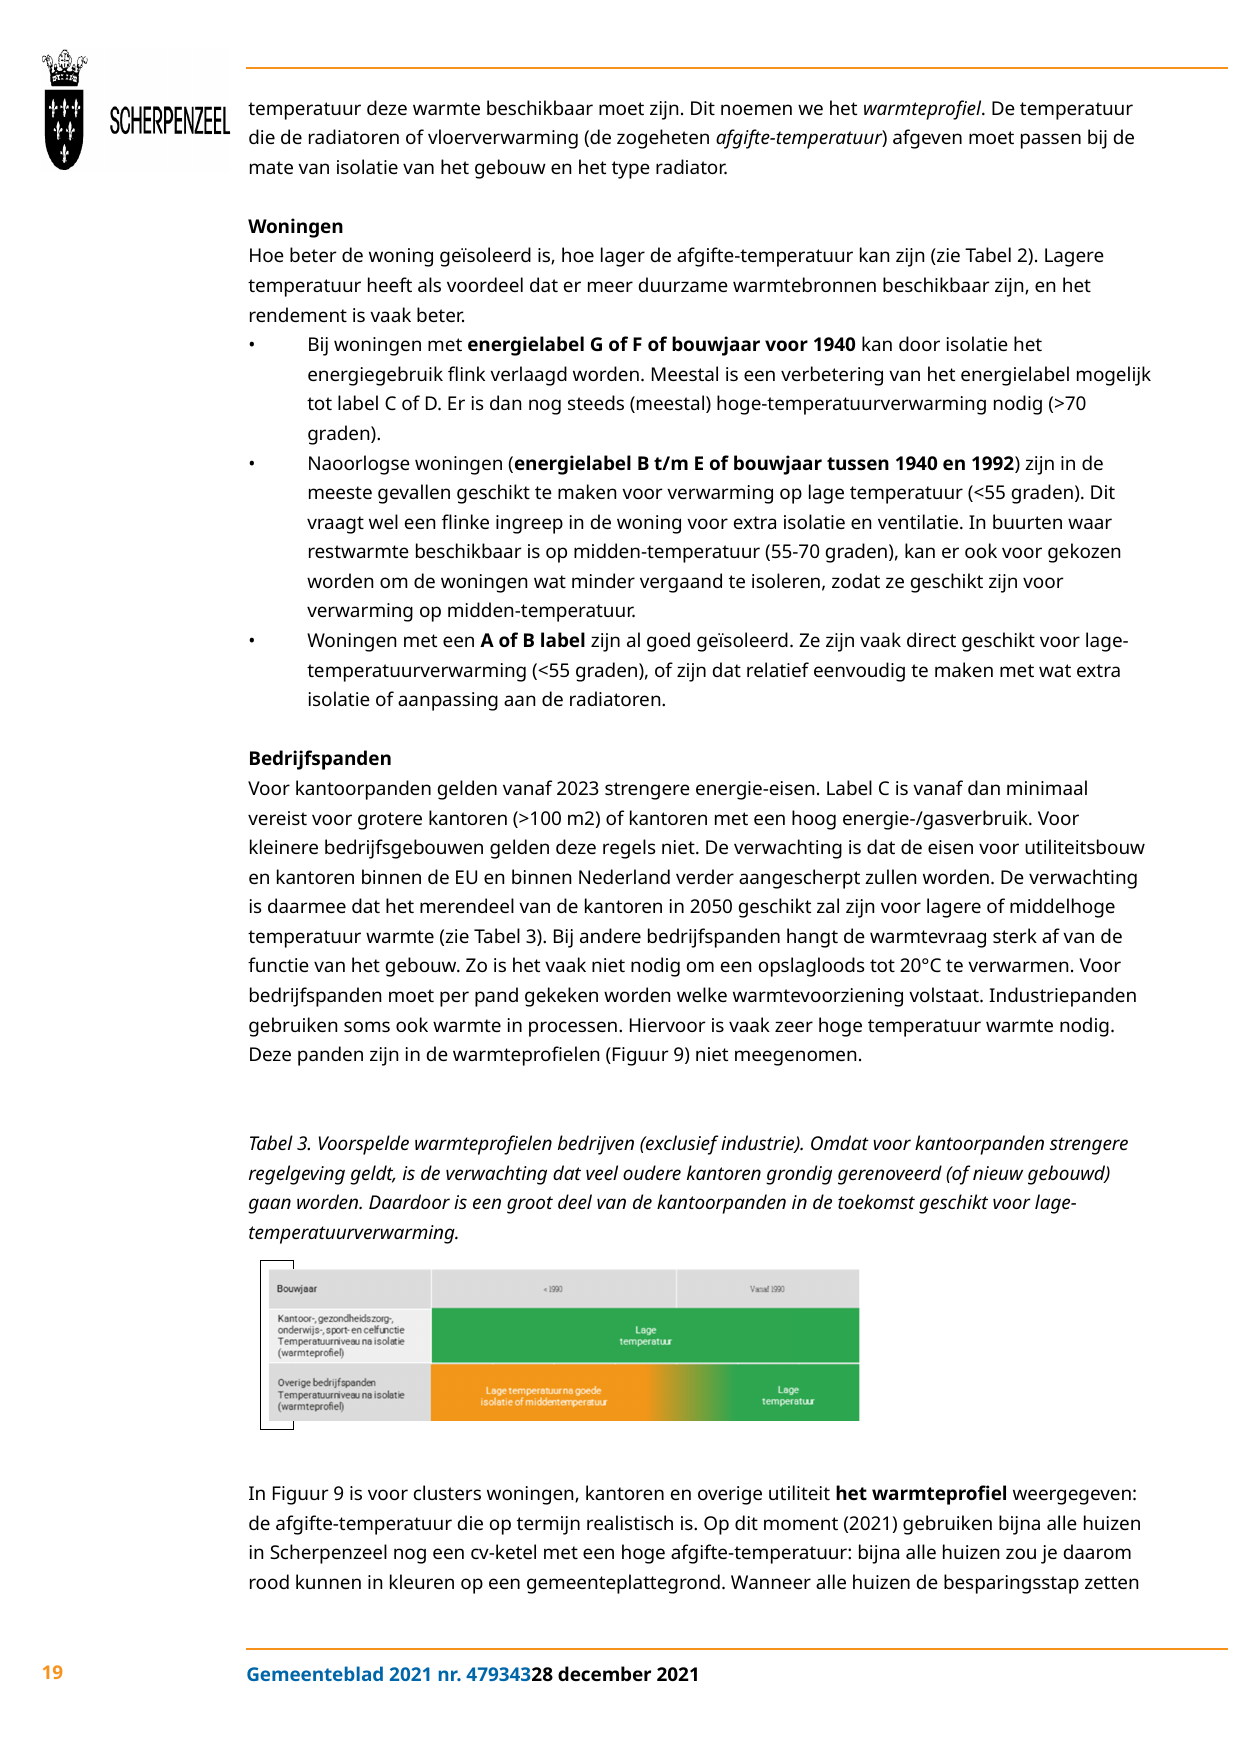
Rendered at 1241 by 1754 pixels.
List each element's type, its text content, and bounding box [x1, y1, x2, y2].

text Bedrijfspanden [248, 746, 1152, 771]
text Hoe beter de woning geïsoleerd is, hoe lager de afgifte-temperatuur kan zijn (zie Tabel 2). Lagere temperatuur heeft als voordeel dat er meer duurzame warmtebronnen beschikbaar zijn, en het rendement is vaak beter. [248, 243, 1152, 328]
list Naoorlogse woningen (energielabel B t/m E of bouwjaar tussen 1940 en 1992) zijn in de meeste gevallen geschikt te maken voor verwarming op lage temperatuur (<55 graden). Dit vraagt wel een flinke ingreep in de woning voor extra isolatie en ventilatie. In buurten waar restwarmte beschikbaar is op midden-temperatuur (55-70 graden), kan er ook voor gekozen worden om de woningen wat minder vergaand te isoleren, zodat ze geschikt zijn voor verwarming op midden-temperatuur. [248, 450, 1152, 623]
picture [268, 1269, 860, 1421]
picture [41, 47, 231, 172]
text In Figuur 9 is voor clusters woningen, kantoren en overige utiliteit het warmteprofiel weergegeven: de afgifte-temperatuur die op termijn realistisch is. Op dit moment (2021) gebruiken bijna alle huizen in Scherpenzeel nog een cv-ketel met een hoge afgifte-temperatuur: bijna alle huizen zou je daarom rood kunnen in kleuren op een gemeenteplattegrond. Wanneer alle huizen de besparingsstap zetten [248, 1480, 1152, 1595]
text Voor kantoorpanden gelden vanaf 2023 strengere energie-eisen. Label C is vanaf dan minimaal vereist voor grotere kantoren (>100 m2) of kantoren met een hoog energie-/gasverbruik. Voor kleinere bedrijfsgebouwen gelden deze regels niet. De verwachting is dat de eisen voor utiliteitsbouw en kantoren binnen de EU en binnen Nederland verder aangescherpt zullen worden. De verwachting is daarmee dat het merendeel van de kantoren in 2050 geschikt zal zijn voor lagere of middelhoge temperatuur warmte (zie Tabel 3). Bij andere bedrijfspanden hangt de warmtevraag sterk af van de functie van het gebouw. Zo is het vaak niet nodig om een opslagloods tot 20°C te verwarmen. Voor bedrijfspanden moet per pand gekeken worden welke warmtevoorziening volstaat. Industriepanden gebruiken soms ook warmte in processen. Hiervoor is vaak zeer hoge temperatuur warmte nodig. Deze panden zijn in de warmteprofielen (Figuur 9) niet meegenomen. [248, 775, 1152, 1067]
list Woningen met een A of B label zijn al goed geïsoleerd. Ze zijn vaak direct geschikt voor lage-temperatuurverwarming (<55 graden), of zijn dat relatief eenvoudig te maken met wat extra isolatie of aanpassing aan de radiatoren. [248, 627, 1152, 712]
text Woningen [248, 213, 1152, 239]
text Tabel 3. Voorspelde warmteprofielen bedrijven (exclusief industrie). Omdat voor kantoorpanden strengere regelgeving geldt, is de verwachting dat veel oudere kantoren grondig gerenoveerd (of nieuw gebouwd) gaan worden. Daardoor is een groot deel van de kantoorpanden in de toekomst geschikt voor lage-temperatuurverwarming. [248, 1130, 1152, 1245]
text temperatuur deze warmte beschikbaar moet zijn. Dit noemen we het warmteprofiel. De temperatuur die de radiatoren of vloerverwarming (de zogeheten afgifte-temperatuur) afgeven moet passen bij de mate van isolatie van het gebouw en het type radiator. [248, 95, 1152, 180]
list Bij woningen met energielabel G of F of bouwjaar voor 1940 kan door isolatie het energiegebruik flink verlaagd worden. Meestal is een verbetering van het energielabel mogelijk tot label C of D. Er is dan nog steeds (meestal) hoge-temperatuurverwarming nodig (>70 graden). [248, 331, 1152, 446]
